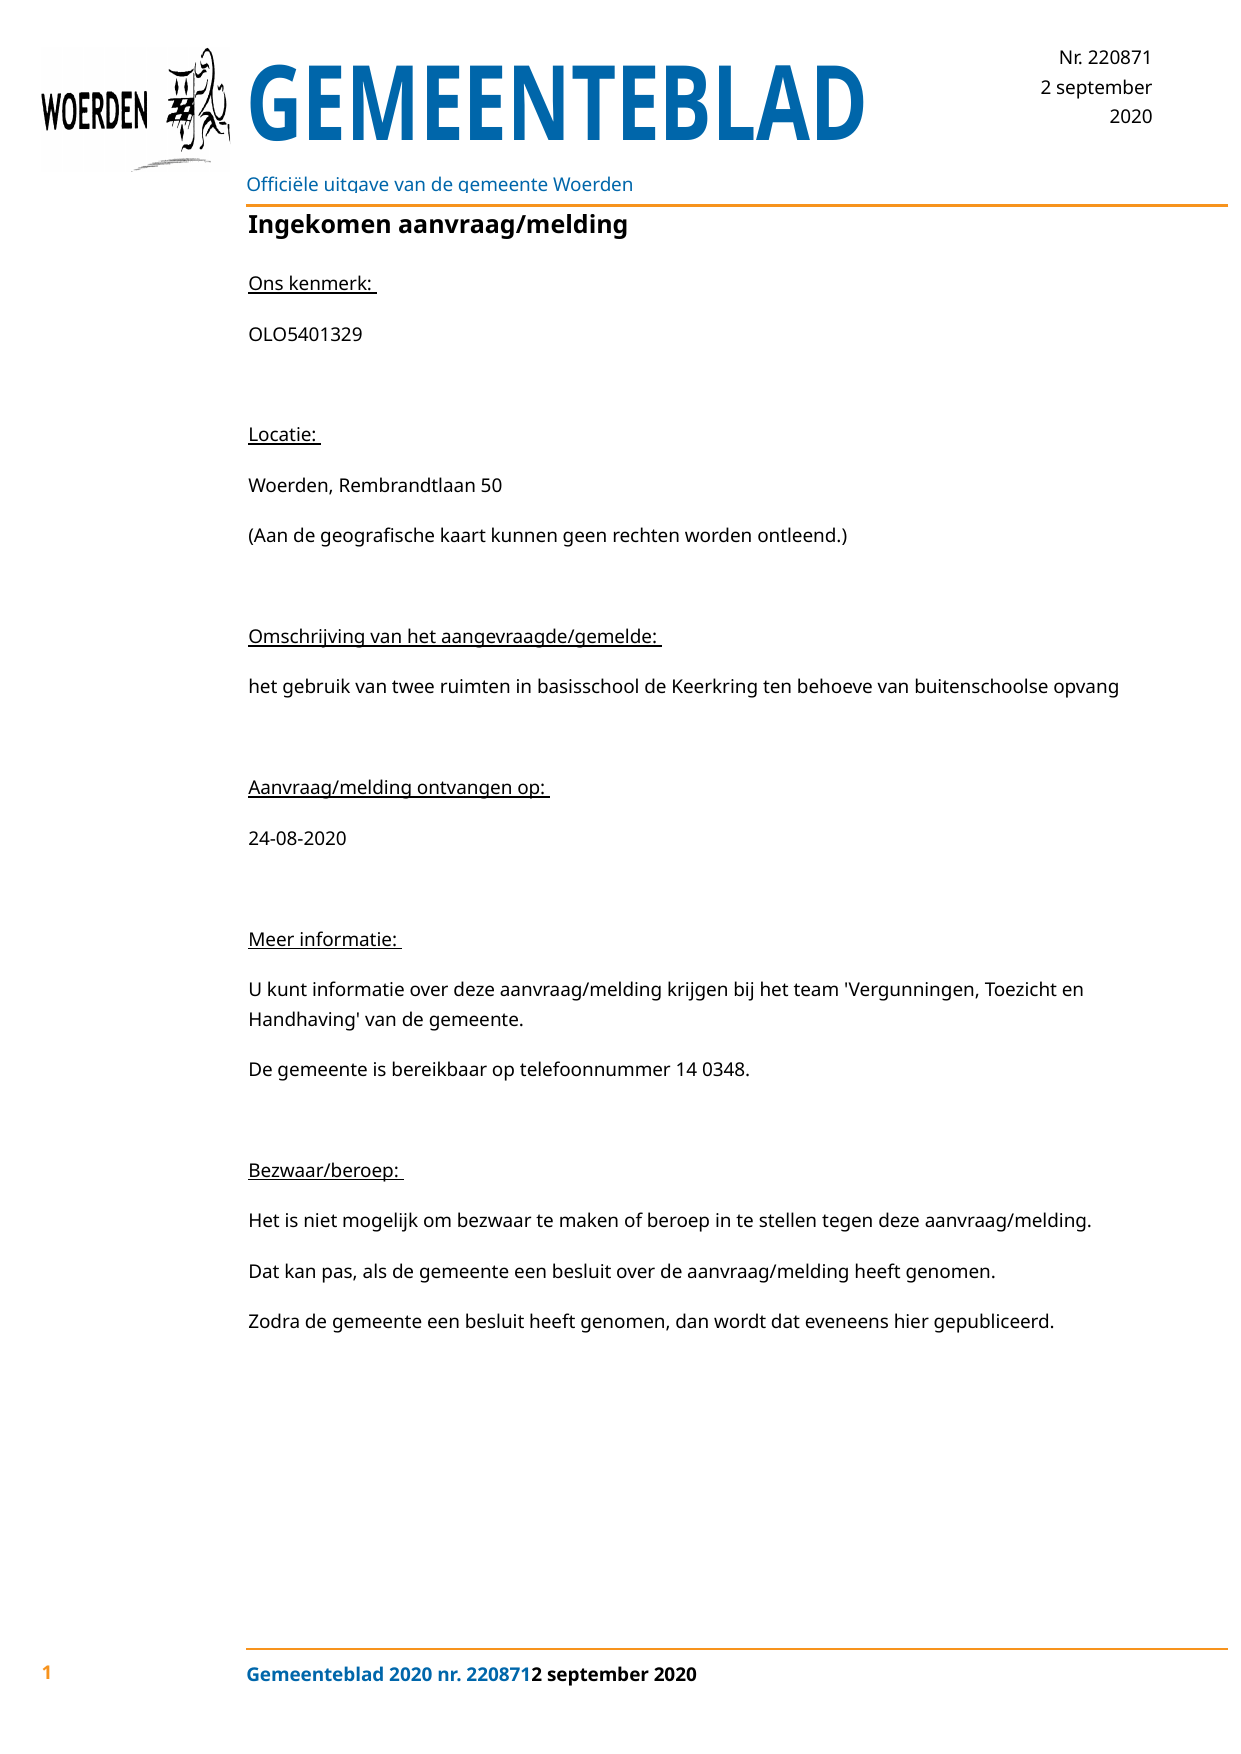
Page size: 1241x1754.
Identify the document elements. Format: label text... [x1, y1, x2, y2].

text Locatie: [248, 422, 1152, 447]
text OLO5401329 [248, 321, 1152, 346]
text Dat kan pas, als de gemeente een besluit over de aanvraag/melding heeft genomen. [248, 1258, 1152, 1283]
text Meer informatie: [248, 926, 1152, 951]
text Ingekomen aanvraag/melding [248, 207, 1152, 241]
text 24-08-2020 [248, 825, 1152, 851]
text Zodra de gemeente een besluit heeft genomen, dan wordt dat eveneens hier gepubliceerd. [248, 1308, 1152, 1334]
text Woerden, Rembrandtlaan 50 [248, 472, 1152, 498]
text Het is niet mogelijk om bezwaar te maken of beroep in te stellen tegen deze aanvraag/melding. [248, 1207, 1152, 1233]
text De gemeente is bereikbaar op telefoonnummer 14 0348. [248, 1056, 1152, 1082]
text Bezwaar/beroep: [248, 1157, 1152, 1183]
text (Aan de geografische kaart kunnen geen rechten worden ontleend.) [248, 522, 1152, 548]
text Aanvraag/melding ontvangen op: [248, 774, 1152, 800]
text het gebruik van twee ruimten in basisschool de Keerkring ten behoeve van buitenschoolse opvang [248, 674, 1152, 699]
text U kunt informatie over deze aanvraag/melding krijgen bij het team 'Vergunningen, Toezicht en Handhaving' van de gemeente. [248, 976, 1152, 1031]
text Ons kenmerk: [248, 270, 1152, 296]
picture [41, 47, 231, 172]
text Omschrijving van het aangevraagde/gemelde: [248, 623, 1152, 649]
